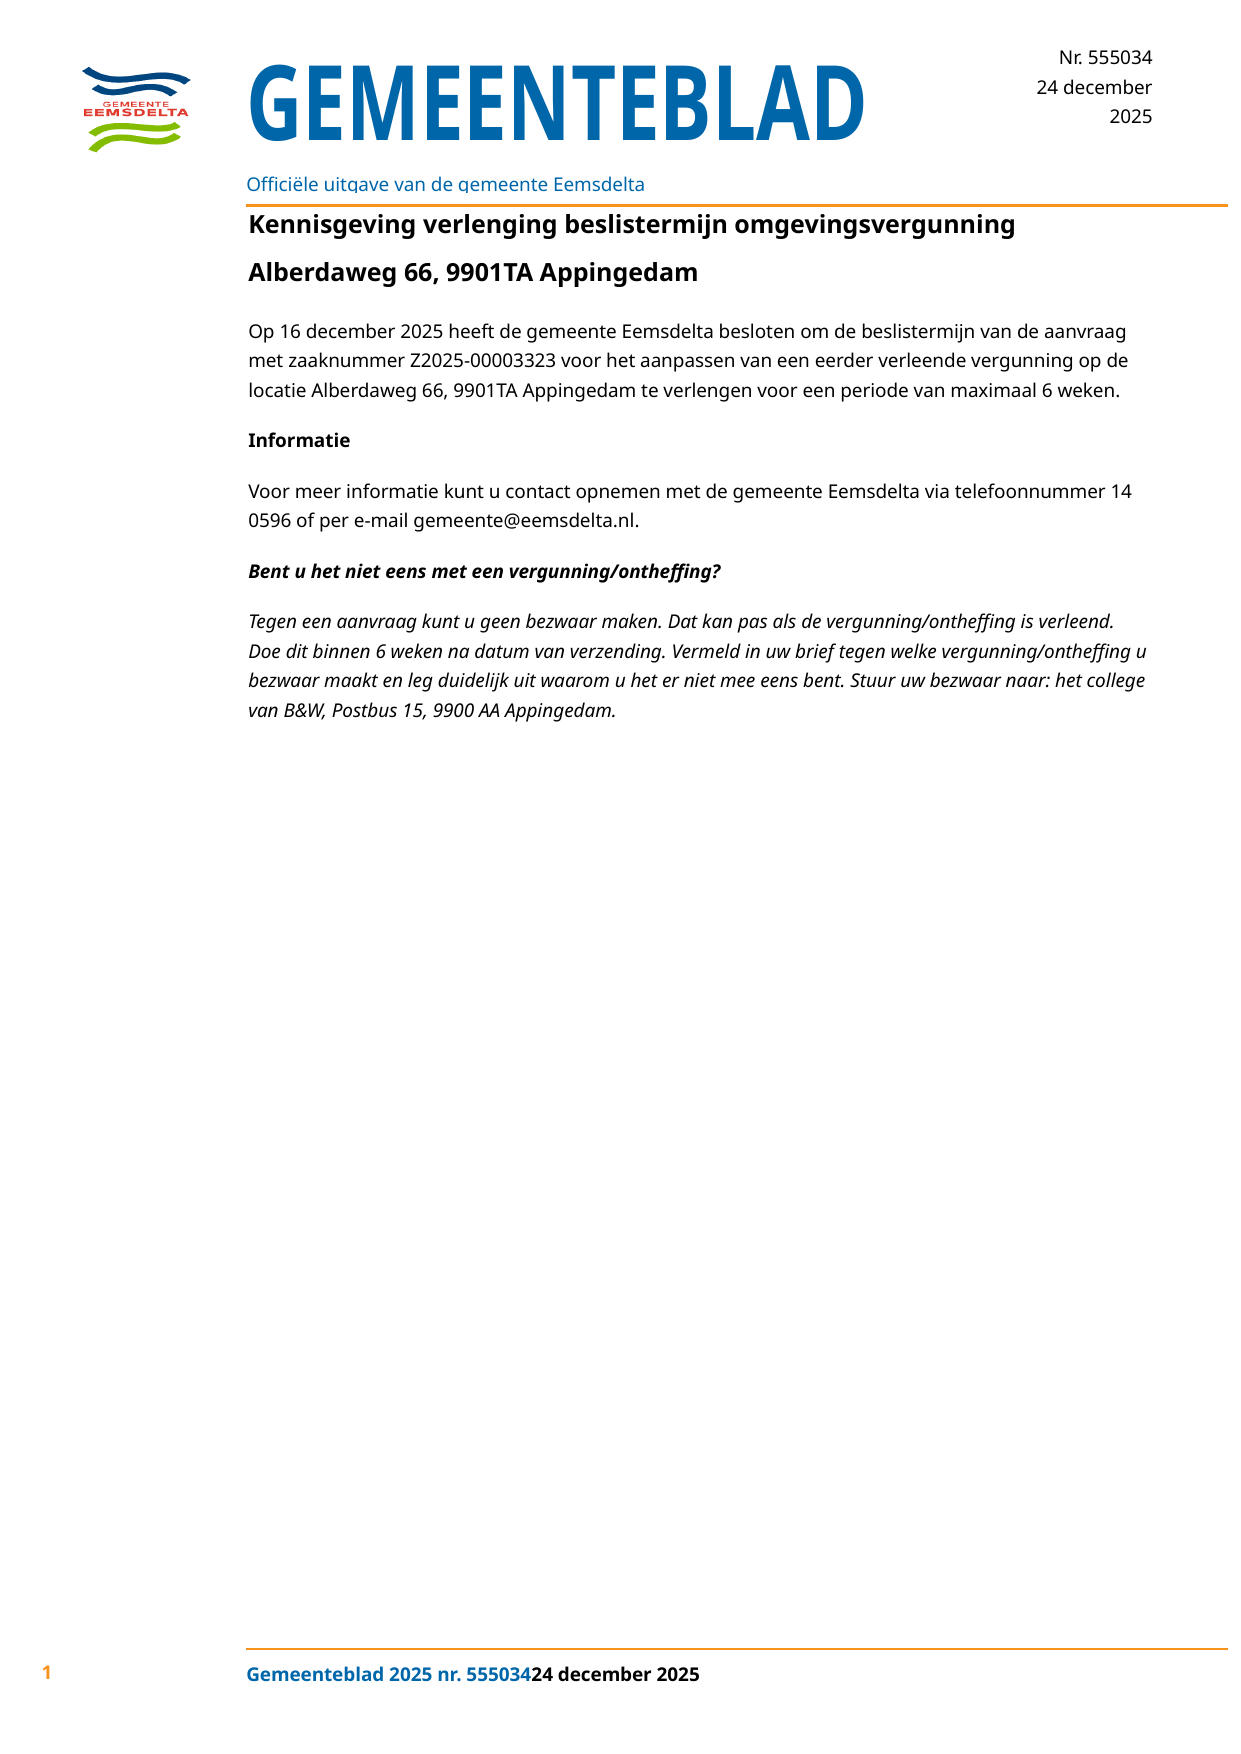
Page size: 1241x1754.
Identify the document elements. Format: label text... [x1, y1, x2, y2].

text Tegen een aanvraag kunt u geen bezwaar maken. Dat kan pas als de vergunning/ontheffing is verleend. Doe dit binnen 6 weken na datum van verzending. Vermeld in uw brief tegen welke vergunning/ontheffing u bezwaar maakt en leg duidelijk uit waarom u het er niet mee eens bent. Stuur uw bezwaar naar: het college van B&W, Postbus 15, 9900 AA Appingedam. [248, 608, 1152, 723]
text Op 16 december 2025 heeft de gemeente Eemsdelta besloten om de beslistermijn van de aanvraag met zaaknummer Z2025-00003323 voor het aanpassen van een eerder verleende vergunning op de locatie Alberdaweg 66, 9901TA Appingedam te verlengen voor een periode van maximaal 6 weken. [248, 318, 1152, 403]
text Kennisgeving verlenging beslistermijn omgevingsvergunning Alberdaweg 66, 9901TA Appingedam [248, 207, 1152, 288]
text Voor meer informatie kunt u contact opnemen met de gemeente Eemsdelta via telefoonnummer 14 0596 of per e-mail gemeente@eemsdelta.nl. [248, 478, 1152, 533]
text Bent u het niet eens met een vergunning/ontheffing? [248, 558, 1152, 584]
text Informatie [248, 427, 1152, 453]
picture [41, 47, 231, 172]
